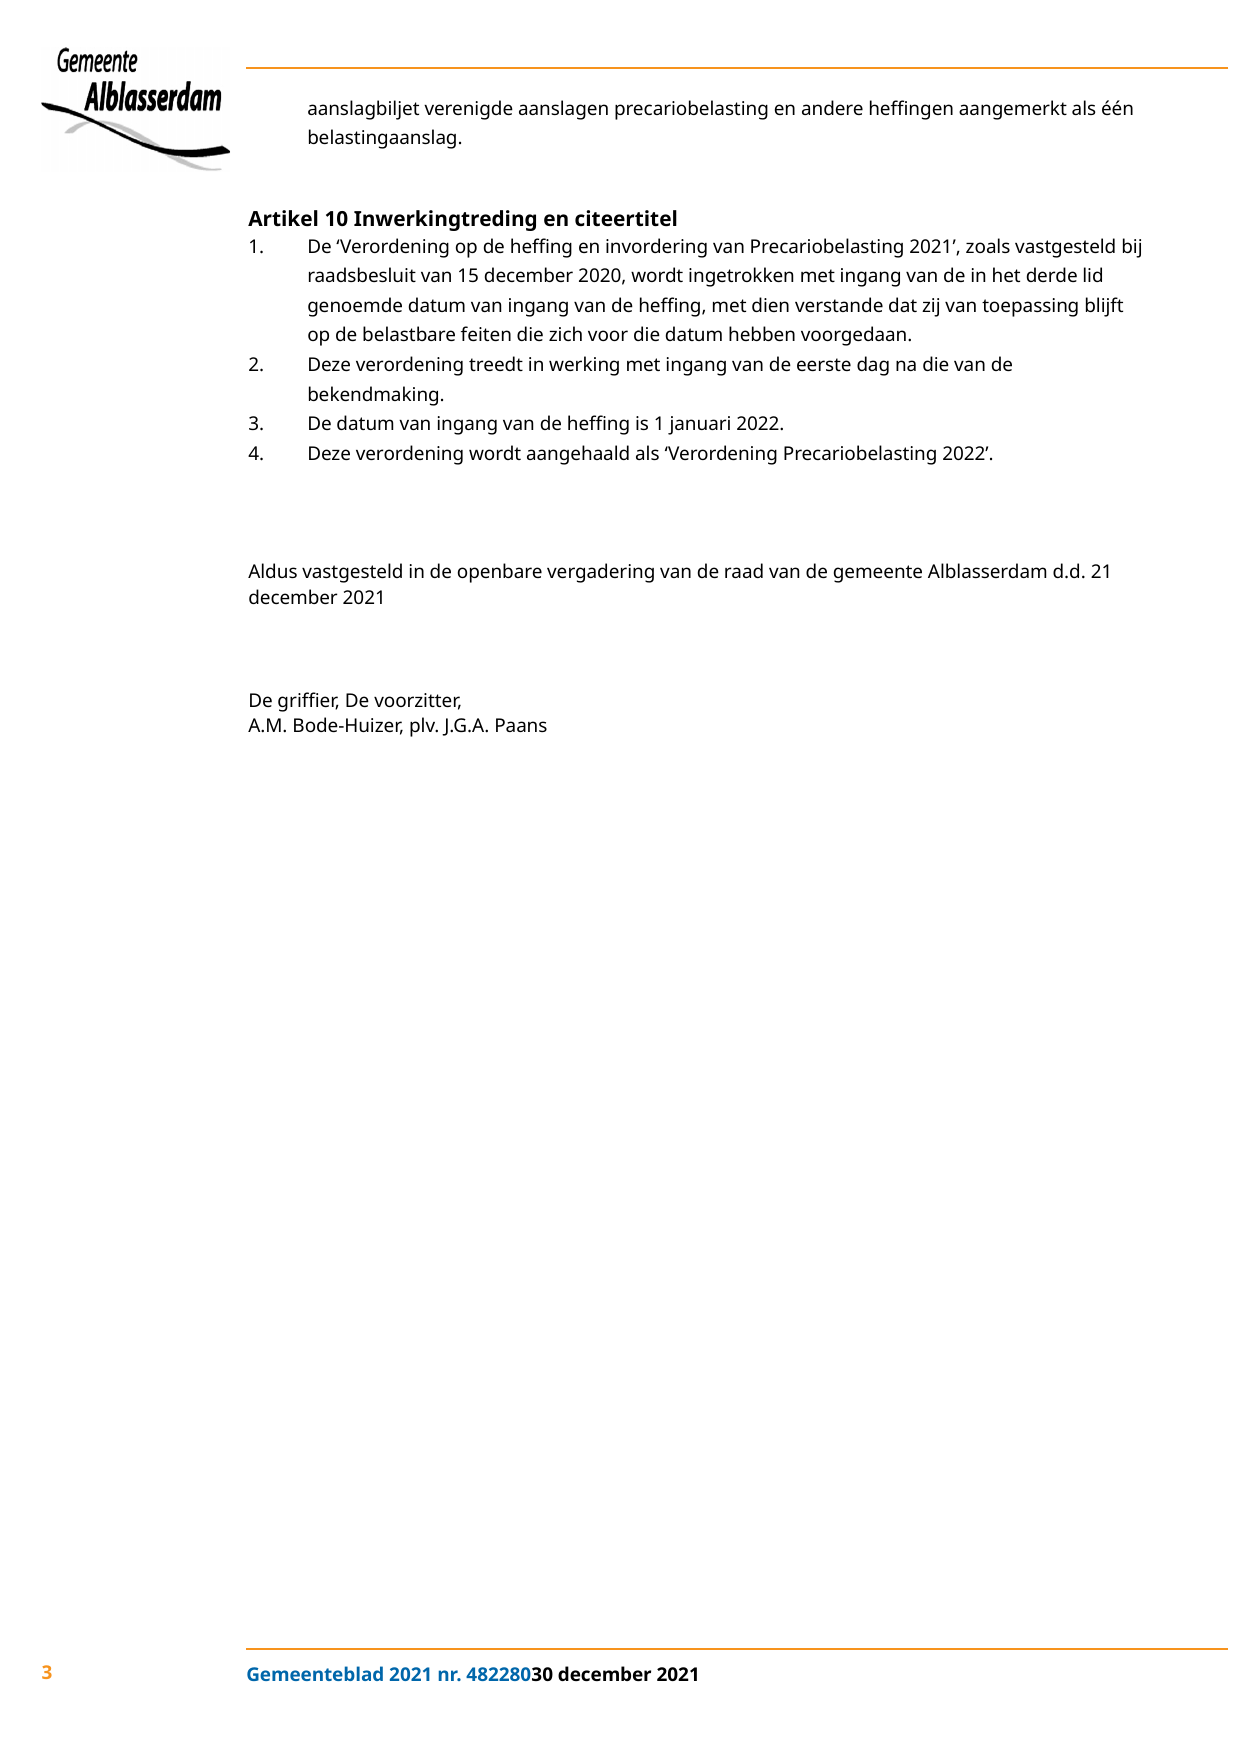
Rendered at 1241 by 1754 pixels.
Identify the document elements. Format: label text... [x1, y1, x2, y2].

list De datum van ingang van de heffing is 1 januari 2022. [248, 410, 1152, 436]
list Deze verordening wordt aangehaald als ‘Verordening Precariobelasting 2022’. [248, 440, 1152, 466]
picture [41, 47, 231, 172]
list Deze verordening treedt in werking met ingang van de eerste dag na die van de bekendmaking. [248, 351, 1152, 406]
text De griffier, De voorzitter, [248, 687, 1152, 713]
list aanslagbiljet verenigde aanslagen precariobelasting en andere heffingen aangemerkt als één belastingaanslag. [248, 95, 1152, 150]
text A.M. Bode-Huizer, plv. J.G.A. Paans [248, 713, 1152, 738]
text Aldus vastgesteld in de openbare vergadering van de raad van de gemeente Alblasserdam d.d. 21 december 2021 [248, 558, 1152, 610]
text Artikel 10 Inwerkingtreding en citeertitel [248, 204, 1152, 233]
list De ‘Verordening op de heffing en invordering van Precariobelasting 2021’, zoals vastgesteld bij raadsbesluit van 15 december 2020, wordt ingetrokken met ingang van de in het derde lid genoemde datum van ingang van de heffing, met dien verstande dat zij van toepassing blijft op de belastbare feiten die zich voor die datum hebben voorgedaan. [248, 233, 1152, 347]
